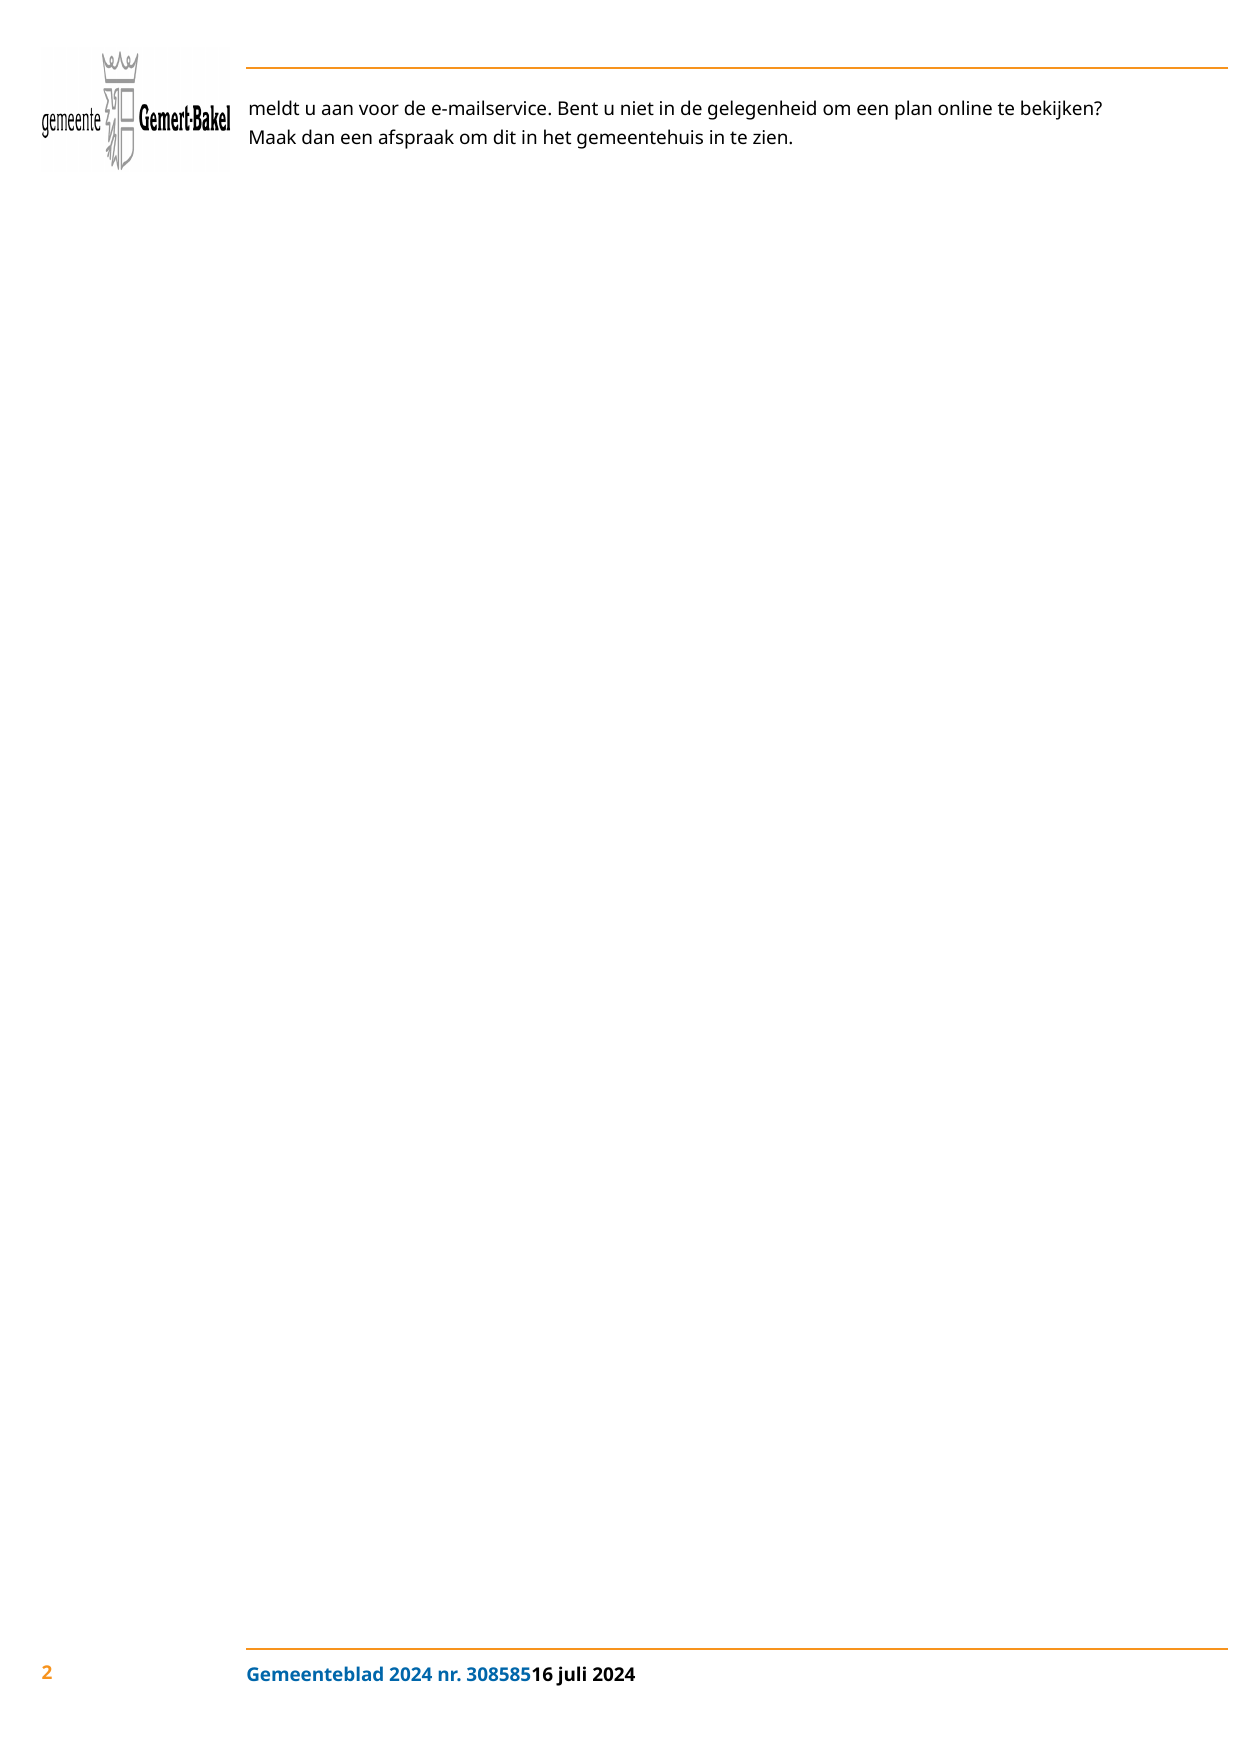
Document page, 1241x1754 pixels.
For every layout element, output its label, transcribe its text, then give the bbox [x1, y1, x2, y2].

picture [41, 47, 231, 172]
text meldt u aan voor de e-mailservice. Bent u niet in de gelegenheid om een plan online te bekijken? Maak dan een afspraak om dit in het gemeentehuis in te zien. [248, 95, 1152, 150]
